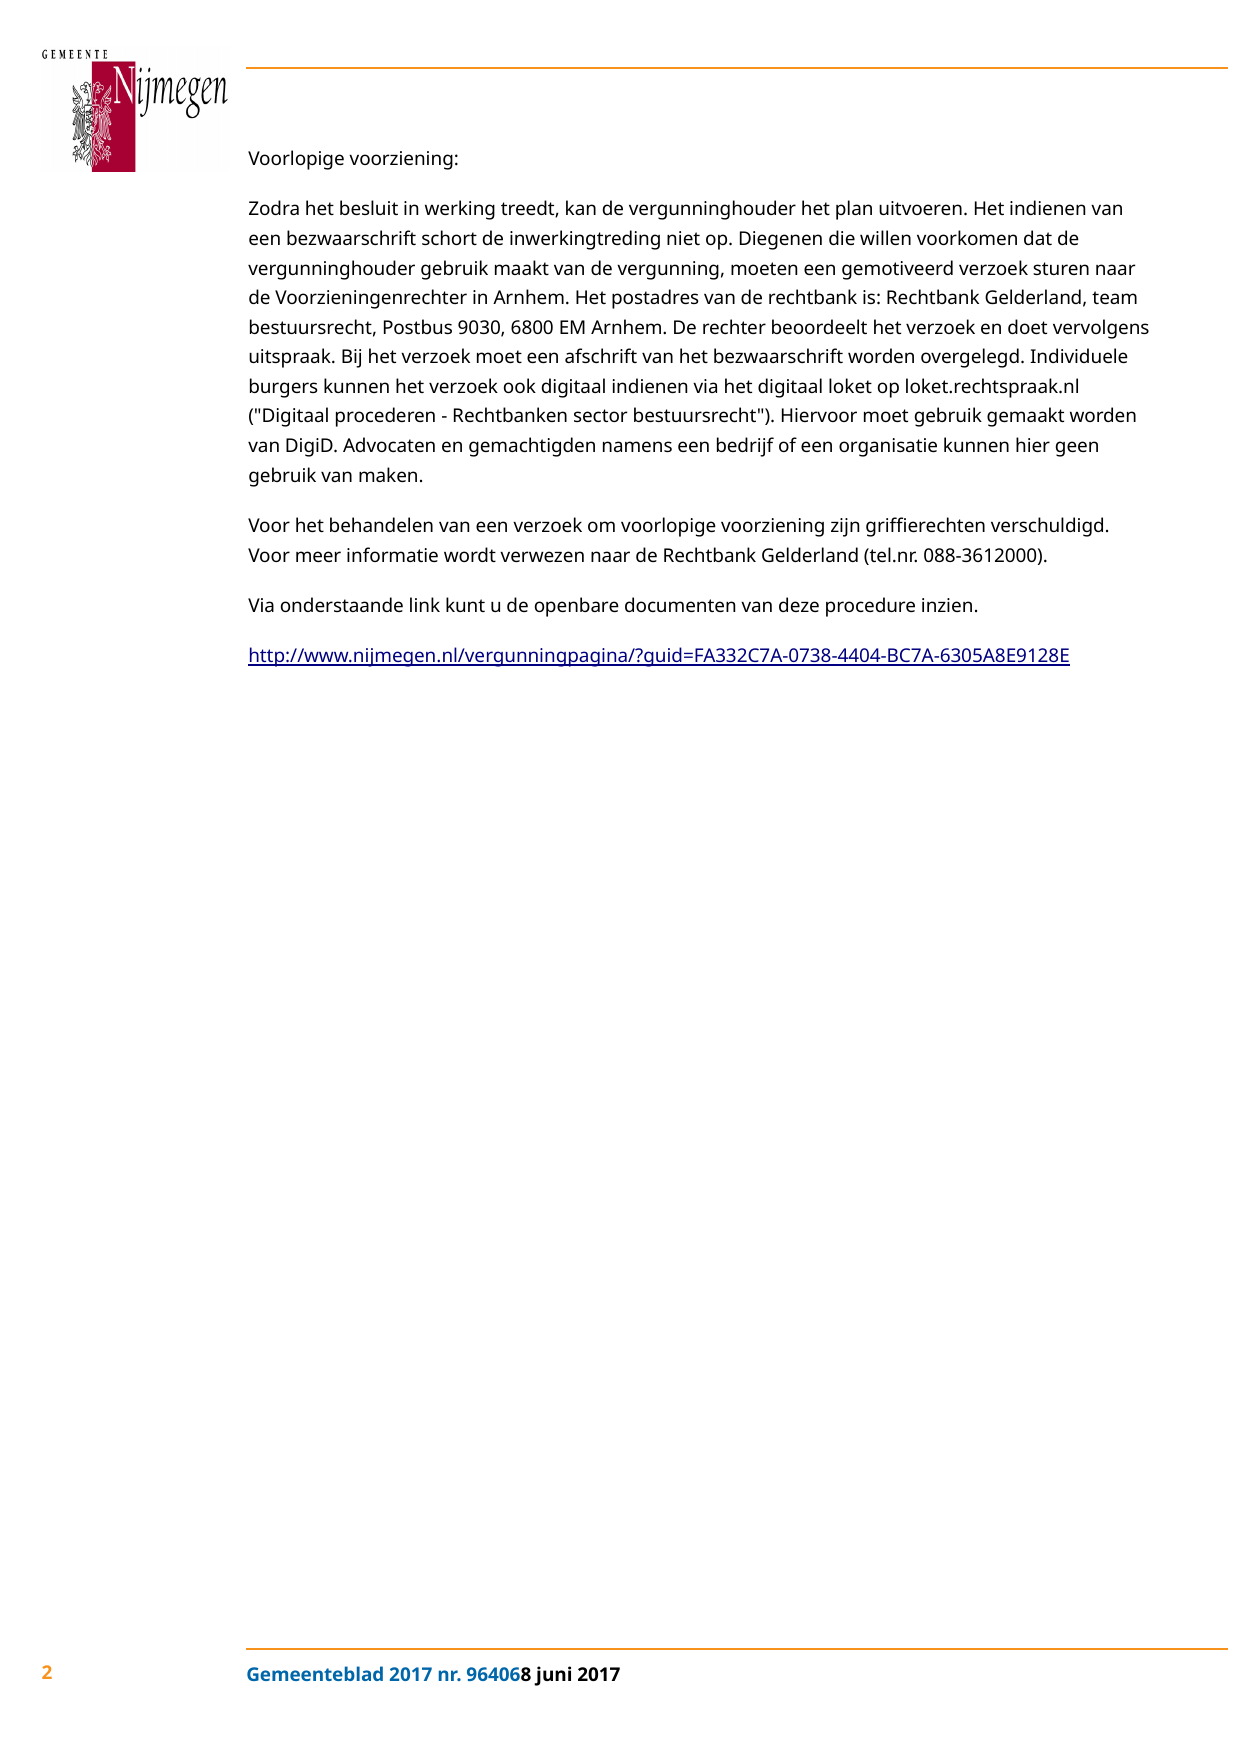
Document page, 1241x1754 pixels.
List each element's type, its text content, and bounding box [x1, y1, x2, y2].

text Voor het behandelen van een verzoek om voorlopige voorziening zijn griffierechten verschuldigd. Voor meer informatie wordt verwezen naar de Rechtbank Gelderland (tel.nr. 088-3612000). [248, 512, 1152, 568]
text Voorlopige voorziening: [248, 145, 1152, 171]
text Zodra het besluit in werking treedt, kan de vergunninghouder het plan uitvoeren. Het indienen van een bezwaarschrift schort de inwerkingtreding niet op. Diegenen die willen voorkomen dat de vergunninghouder gebruik maakt van de vergunning, moeten een gemotiveerd verzoek sturen naar de Voorzieningenrechter in Arnhem. Het postadres van de rechtbank is: Rechtbank Gelderland, team bestuursrecht, Postbus 9030, 6800 EM Arnhem. De rechter beoordeelt het verzoek en doet vervolgens uitspraak. Bij het verzoek moet een afschrift van het bezwaarschrift worden overgelegd. Individuele burgers kunnen het verzoek ook digitaal indienen via het digitaal loket op loket.rechtspraak.nl ("Digitaal procederen - Rechtbanken sector bestuursrecht"). Hiervoor moet gebruik gemaakt worden van DigiD. Advocaten en gemachtigden namens een bedrijf of een organisatie kunnen hier geen gebruik van maken. [248, 196, 1152, 488]
picture [41, 47, 231, 172]
text Via onderstaande link kunt u de openbare documenten van deze procedure inzien. [248, 592, 1152, 618]
text http://www.nijmegen.nl/vergunningpagina/?guid=FA332C7A-0738-4404-BC7A-6305A8E9128E [248, 643, 1152, 668]
